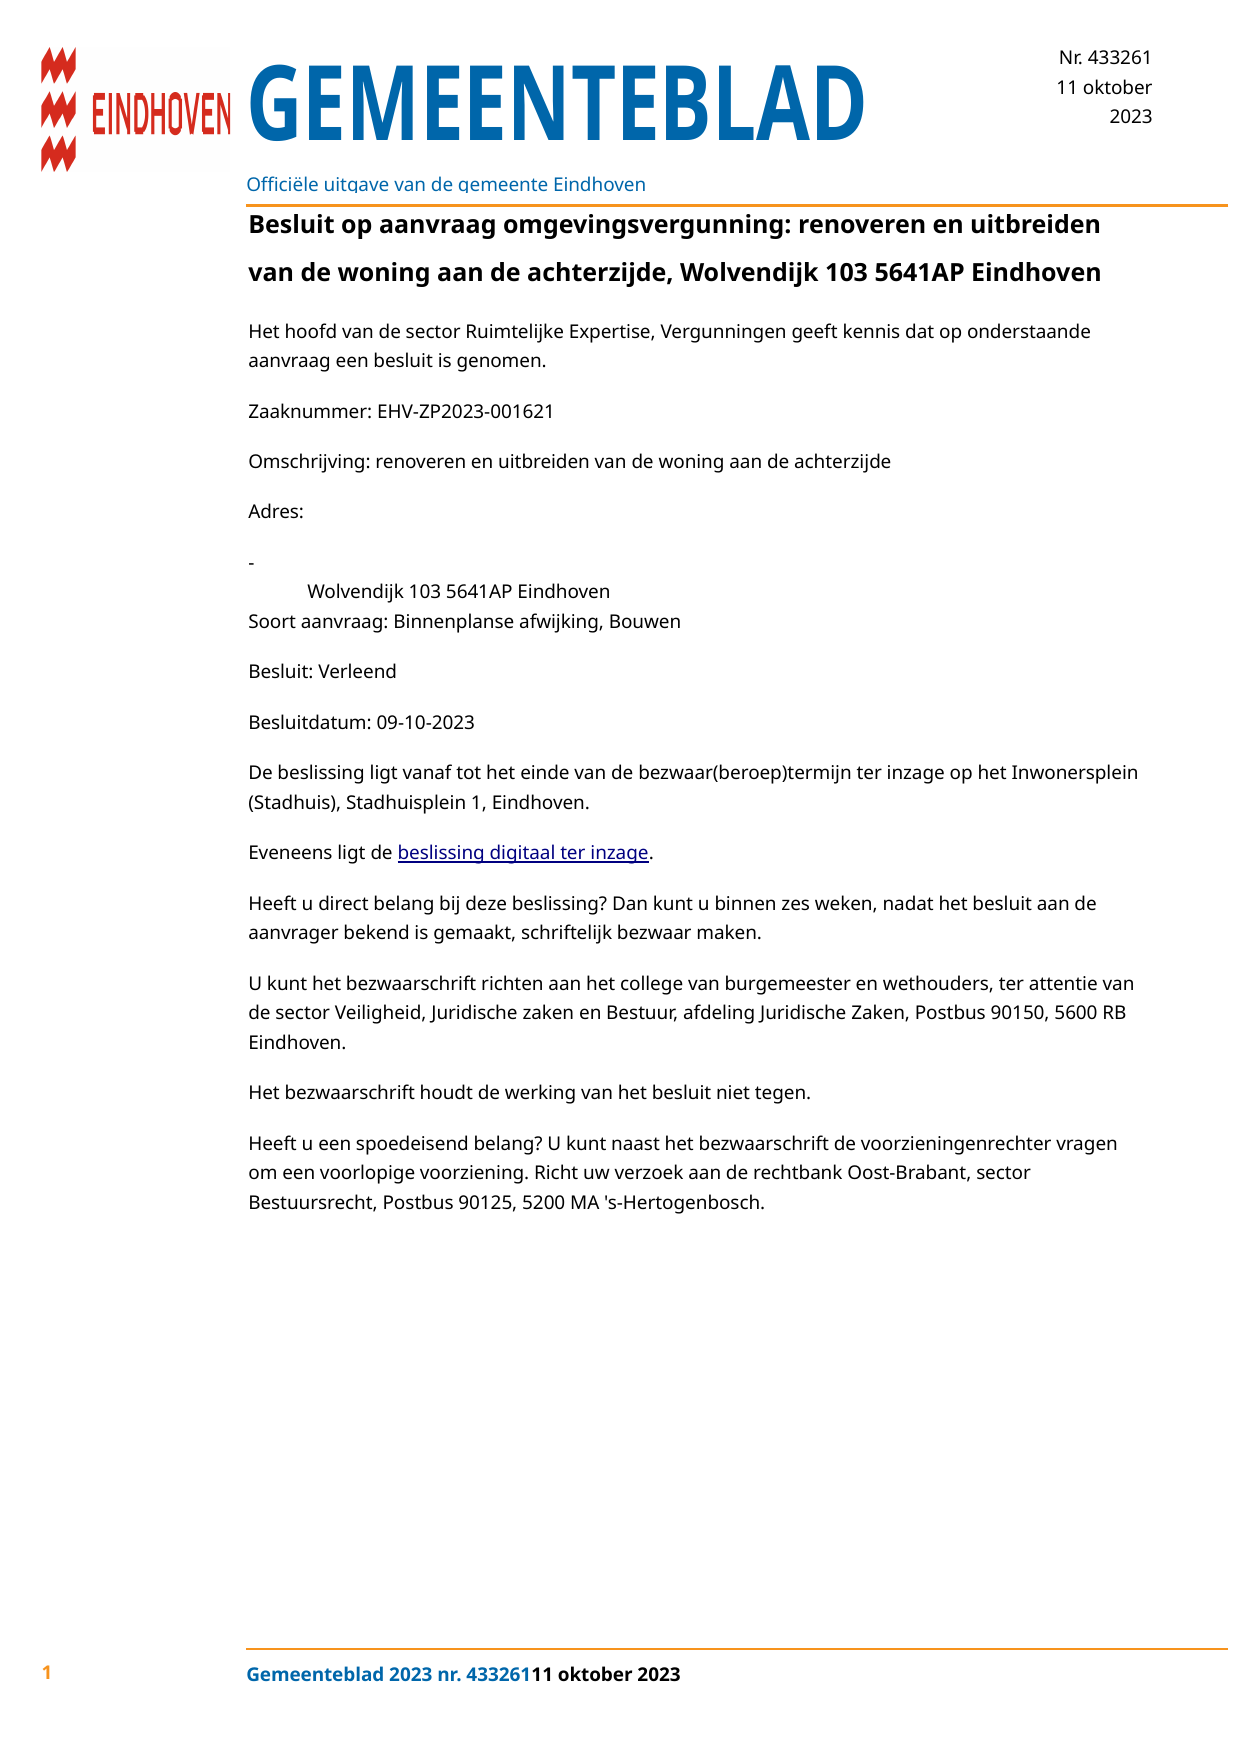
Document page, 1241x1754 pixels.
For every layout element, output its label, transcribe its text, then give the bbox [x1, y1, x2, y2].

text Besluit: Verleend [248, 659, 1152, 684]
picture [41, 47, 231, 172]
text Besluit op aanvraag omgevingsvergunning: renoveren en uitbreiden van de woning aan de achterzijde, Wolvendijk 103 5641AP Eindhoven [248, 207, 1152, 288]
text Eveneens ligt de beslissing digitaal ter inzage. [248, 839, 1152, 865]
text De beslissing ligt vanaf tot het einde van de bezwaar(beroep)termijn ter inzage op het Inwonersplein (Stadhuis), Stadhuisplein 1, Eindhoven. [248, 759, 1152, 815]
text Soort aanvraag: Binnenplanse afwijking, Bouwen [248, 608, 1152, 634]
text Omschrijving: renoveren en uitbreiden van de woning aan de achterzijde [248, 448, 1152, 474]
text Zaaknummer: EHV-ZP2023-001621 [248, 398, 1152, 424]
list Wolvendijk 103 5641AP Eindhoven [248, 579, 1152, 604]
text Het hoofd van de sector Ruimtelijke Expertise, Vergunningen geeft kennis dat op onderstaande aanvraag een besluit is genomen. [248, 318, 1152, 373]
text Heeft u een spoedeisend belang? U kunt naast het bezwaarschrift de voorzieningenrechter vragen om een voorlopige voorziening. Richt uw verzoek aan de rechtbank Oost-Brabant, sector Bestuursrecht, Postbus 90125, 5200 MA 's-Hertogenbosch. [248, 1130, 1152, 1215]
text Heeft u direct belang bij deze beslissing? Dan kunt u binnen zes weken, nadat het besluit aan de aanvrager bekend is gemaakt, schriftelijk bezwaar maken. [248, 890, 1152, 945]
text Het bezwaarschrift houdt de werking van het besluit niet tegen. [248, 1079, 1152, 1105]
text U kunt het bezwaarschrift richten aan het college van burgemeester en wethouders, ter attentie van de sector Veiligheid, Juridische zaken en Bestuur, afdeling Juridische Zaken, Postbus 90150, 5600 RB Eindhoven. [248, 970, 1152, 1055]
text Adres: [248, 499, 1152, 524]
text Besluitdatum: 09-10-2023 [248, 709, 1152, 735]
